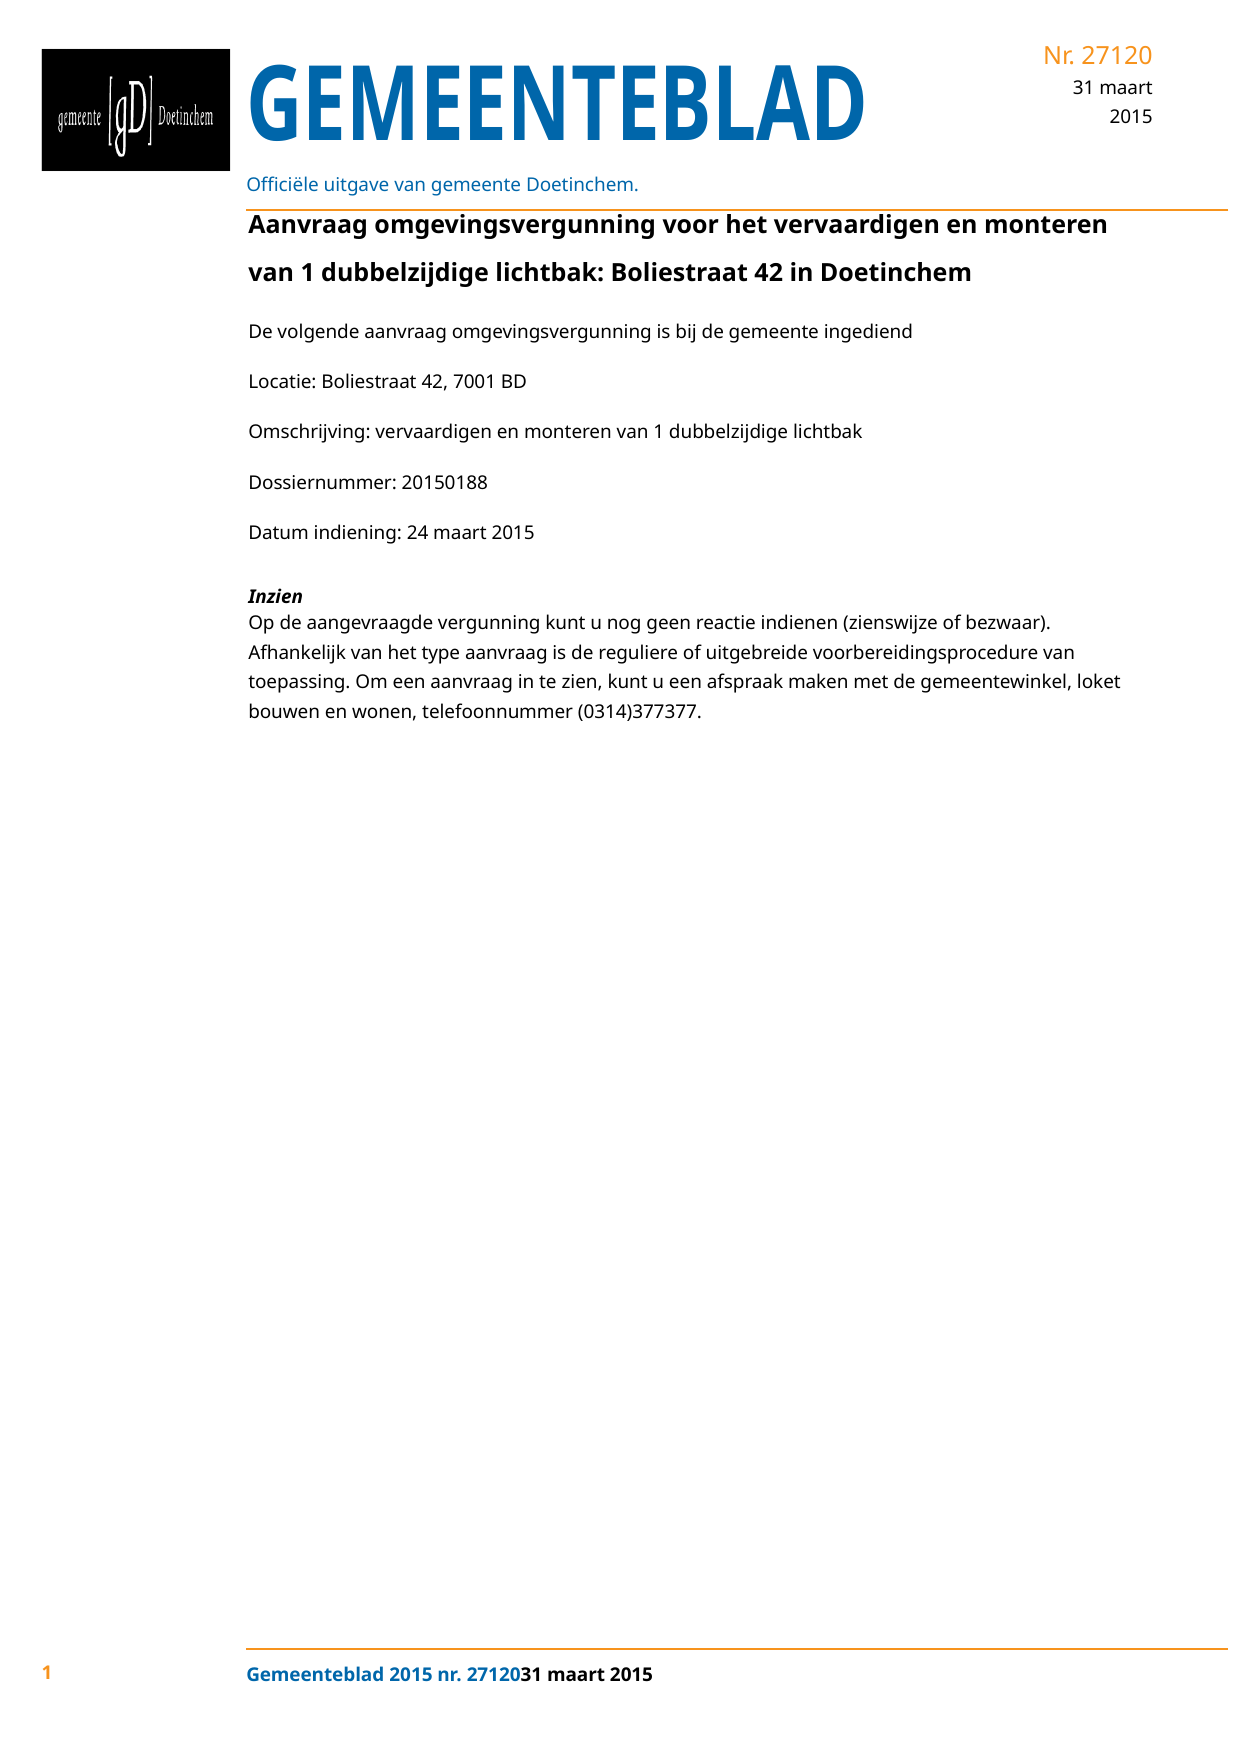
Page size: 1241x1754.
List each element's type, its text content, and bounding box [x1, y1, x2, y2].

text Omschrijving: vervaardigen en monteren van 1 dubbelzijdige lichtbak [248, 419, 1152, 444]
text Aanvraag omgevingsvergunning voor het vervaardigen en monteren van 1 dubbelzijdige lichtbak: Boliestraat 42 in Doetinchem [248, 211, 1152, 288]
text Op de aangevraagde vergunning kunt u nog geen reactie indienen (zienswijze of bezwaar). Afhankelijk van het type aanvraag is de reguliere of uitgebreide voorbereidingsprocedure van toepassing. Om een aanvraag in te zien, kunt u een afspraak maken met de gemeentewinkel, loket bouwen en wonen, telefoonnummer (0314)377377. [248, 609, 1152, 724]
text Inzien [248, 583, 1152, 609]
text Datum indiening: 24 maart 2015 [248, 519, 1152, 545]
text Locatie: Boliestraat 42, 7001 BD [248, 368, 1152, 394]
text De volgende aanvraag omgevingsvergunning is bij de gemeente ingediend [248, 318, 1152, 344]
picture [41, 47, 231, 172]
text Dossiernummer: 20150188 [248, 469, 1152, 495]
